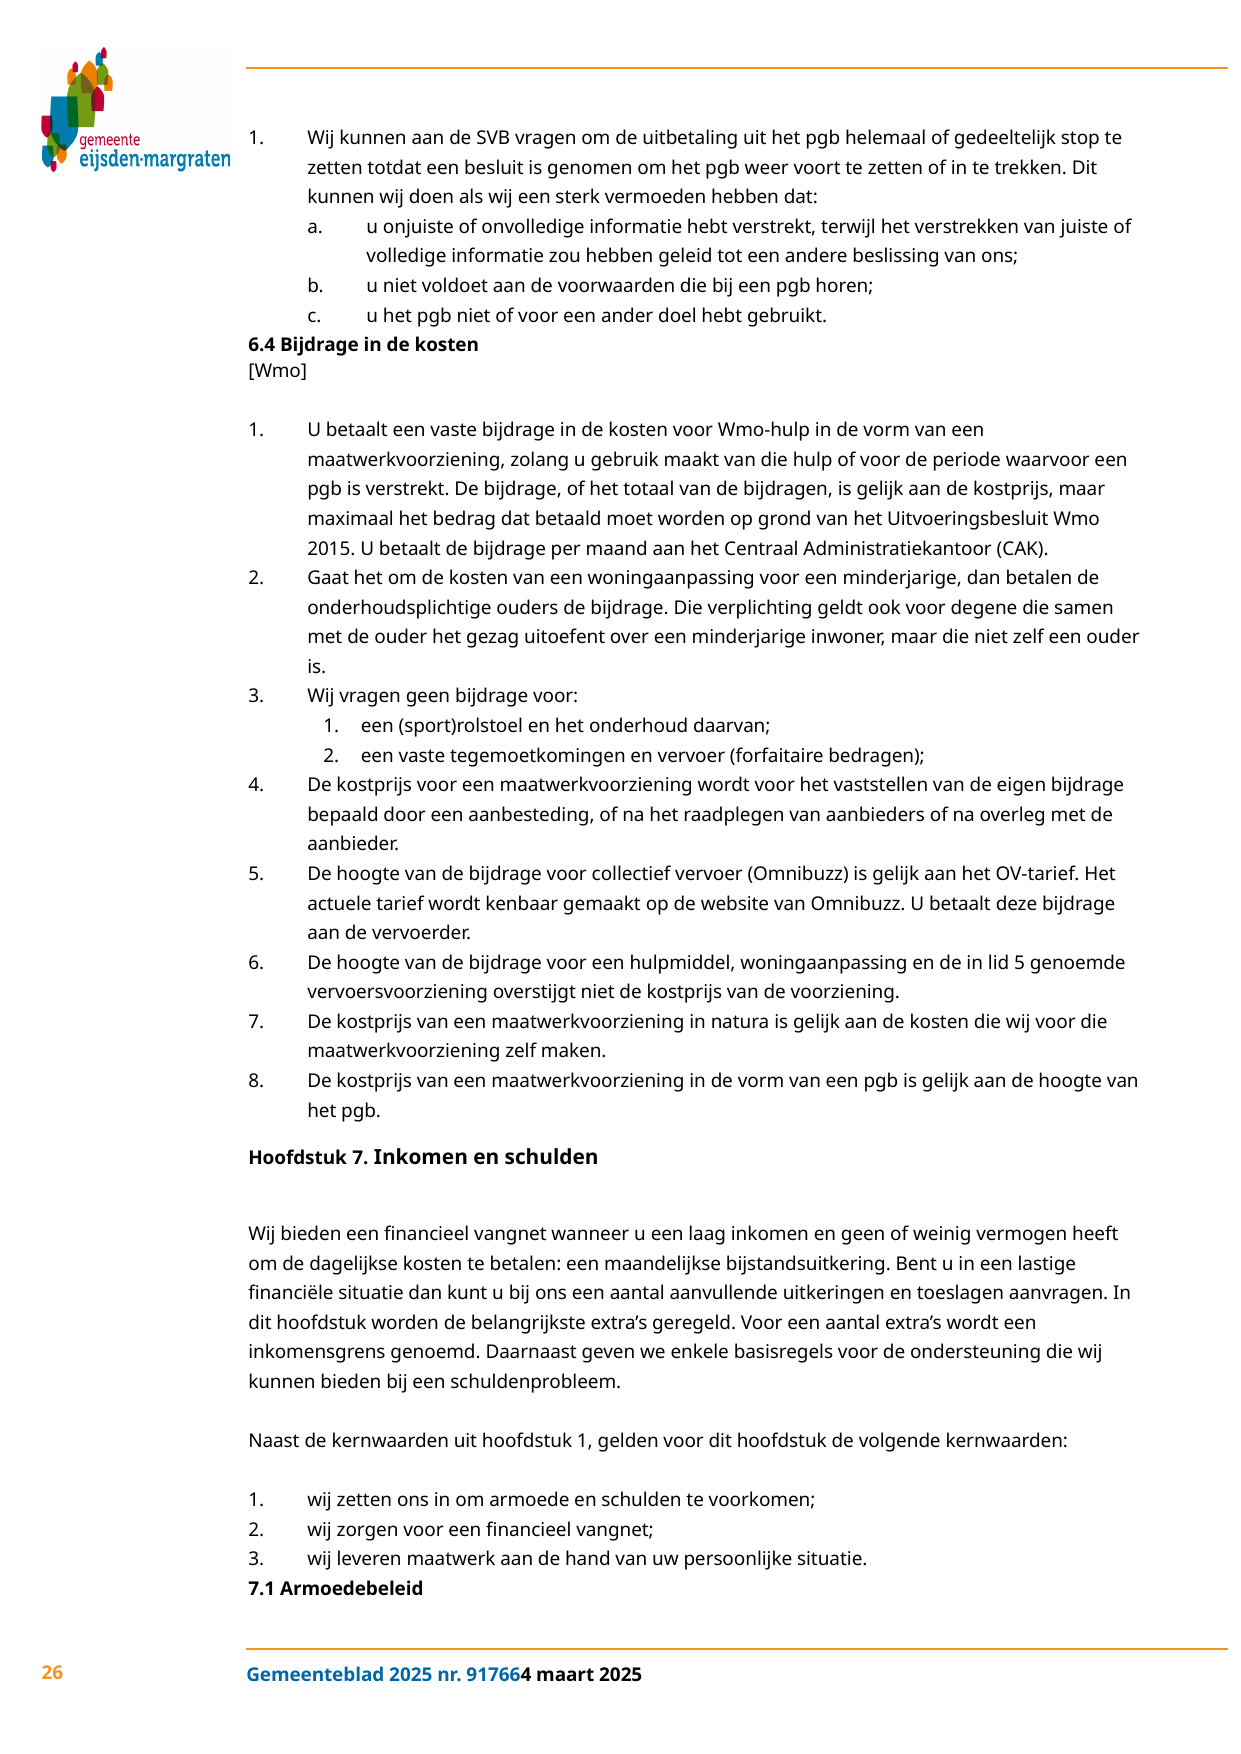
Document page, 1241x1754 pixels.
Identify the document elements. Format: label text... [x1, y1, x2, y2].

list een (sport)rolstoel en het onderhoud daarvan; [323, 712, 1152, 738]
list De kostprijs van een maatwerkvoorziening in natura is gelijk aan de kosten die wij voor die maatwerkvoorziening zelf maken. [248, 1008, 1152, 1063]
list wij zetten ons in om armoede en schulden te voorkomen; [248, 1486, 1152, 1512]
text Hoofdstuk 7. Inkomen en schulden [248, 1142, 1152, 1171]
picture [41, 47, 231, 172]
text 6.4 Bijdrage in de kosten [248, 331, 1152, 357]
list een vaste tegemoetkomingen en vervoer (forfaitaire bedragen); [323, 742, 1152, 767]
list De kostprijs van een maatwerkvoorziening in de vorm van een pgb is gelijk aan de hoogte van het pgb. [248, 1067, 1152, 1122]
text [Wmo] [248, 357, 1152, 383]
list De hoogte van de bijdrage voor een hulpmiddel, woningaanpassing en de in lid 5 genoemde vervoersvoorziening overstijgt niet de kostprijs van de voorziening. [248, 949, 1152, 1004]
list Wij vragen geen bijdrage voor: [248, 683, 1152, 708]
text Naast de kernwaarden uit hoofdstuk 1, gelden voor dit hoofdstuk de volgende kernwaarden: [248, 1427, 1152, 1453]
list u niet voldoet aan de voorwaarden die bij een pgb horen; [307, 272, 1152, 298]
list U betaalt een vaste bijdrage in de kosten voor Wmo-hulp in de vorm van een maatwerkvoorziening, zolang u gebruik maakt van die hulp of voor de periode waarvoor een pgb is verstrekt. De bijdrage, of het totaal van de bijdragen, is gelijk aan de kostprijs, maar maximaal het bedrag dat betaald moet worden op grond van het Uitvoeringsbesluit Wmo 2015. U betaalt de bijdrage per maand aan het Centraal Administratiekantoor (CAK). [248, 416, 1152, 560]
list De kostprijs voor een maatwerkvoorziening wordt voor het vaststellen van de eigen bijdrage bepaald door een aanbesteding, of na het raadplegen van aanbieders of na overleg met de aanbieder. [248, 771, 1152, 856]
text 7.1 Armoedebeleid [248, 1575, 1152, 1601]
text Wij bieden een financieel vangnet wanneer u een laag inkomen en geen of weinig vermogen heeft om de dagelijkse kosten te betalen: een maandelijkse bijstandsuitkering. Bent u in een lastige financiële situatie dan kunt u bij ons een aantal aanvullende uitkeringen en toeslagen aanvragen. In dit hoofdstuk worden de belangrijkste extra’s geregeld. Voor een aantal extra’s wordt een inkomensgrens genoemd. Daarnaast geven we enkele basisregels voor de ondersteuning die wij kunnen bieden bij een schuldenprobleem. [248, 1220, 1152, 1394]
list Wij kunnen aan de SVB vragen om de uitbetaling uit het pgb helemaal of gedeeltelijk stop te zetten totdat een besluit is genomen om het pgb weer voort te zetten of in te trekken. Dit kunnen wij doen als wij een sterk vermoeden hebben dat: [248, 124, 1152, 209]
list u onjuiste of onvolledige informatie hebt verstrekt, terwijl het verstrekken van juiste of volledige informatie zou hebben geleid tot een andere beslissing van ons; [307, 213, 1152, 268]
list wij leveren maatwerk aan de hand van uw persoonlijke situatie. [248, 1546, 1152, 1571]
list wij zorgen voor een financieel vangnet; [248, 1516, 1152, 1542]
list u het pgb niet of voor een ander doel hebt gebruikt. [307, 302, 1152, 328]
list De hoogte van de bijdrage voor collectief vervoer (Omnibuzz) is gelijk aan het OV-tarief. Het actuele tarief wordt kenbaar gemaakt op de website van Omnibuzz. U betaalt deze bijdrage aan de vervoerder. [248, 860, 1152, 945]
list Gaat het om de kosten van een woningaanpassing voor een minderjarige, dan betalen de onderhoudsplichtige ouders de bijdrage. Die verplichting geldt ook voor degene die samen met de ouder het gezag uitoefent over een minderjarige inwoner, maar die niet zelf een ouder is. [248, 564, 1152, 679]
